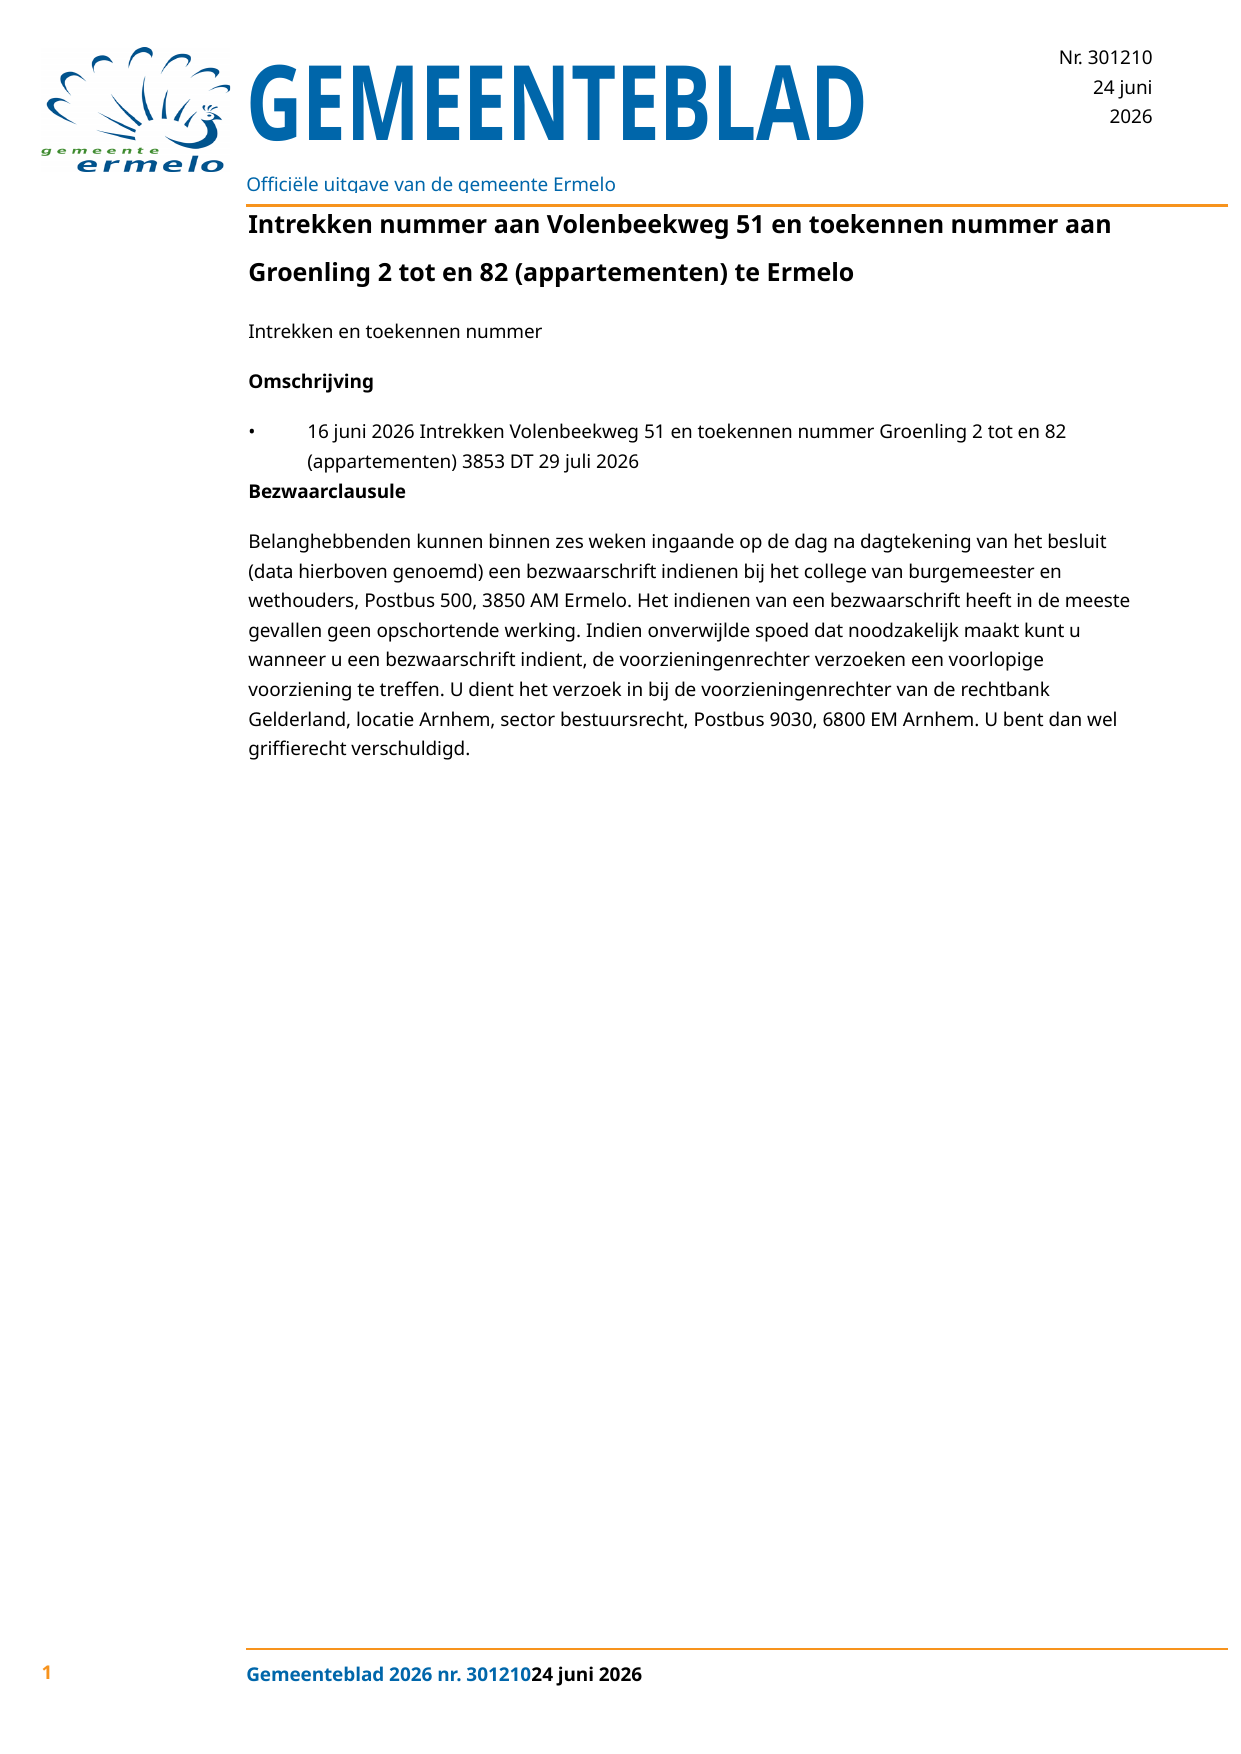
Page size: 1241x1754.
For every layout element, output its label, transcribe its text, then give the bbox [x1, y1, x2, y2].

text Intrekken nummer aan Volenbeekweg 51 en toekennen nummer aan Groenling 2 tot en 82 (appartementen) te Ermelo [248, 207, 1152, 288]
text Bezwaarclausule [248, 478, 1152, 504]
text Belanghebbenden kunnen binnen zes weken ingaande op de dag na dagtekening van het besluit (data hierboven genoemd) een bezwaarschrift indienen bij het college van burgemeester en wethouders, Postbus 500, 3850 AM Ermelo. Het indienen van een bezwaarschrift heeft in de meeste gevallen geen opschortende werking. Indien onverwijlde spoed dat noodzakelijk maakt kunt u wanneer u een bezwaarschrift indient, de voorzieningenrechter verzoeken een voorlopige voorziening te treffen. U dient het verzoek in bij de voorzieningenrechter van de rechtbank Gelderland, locatie Arnhem, sector bestuursrecht, Postbus 9030, 6800 EM Arnhem. U bent dan wel griffierecht verschuldigd. [248, 528, 1152, 761]
picture [41, 47, 231, 172]
list 16 juni 2026 Intrekken Volenbeekweg 51 en toekennen nummer Groenling 2 tot en 82 (appartementen) 3853 DT 29 juli 2026 [248, 419, 1152, 474]
text Omschrijving [248, 368, 1152, 394]
text Intrekken en toekennen nummer [248, 318, 1152, 344]
